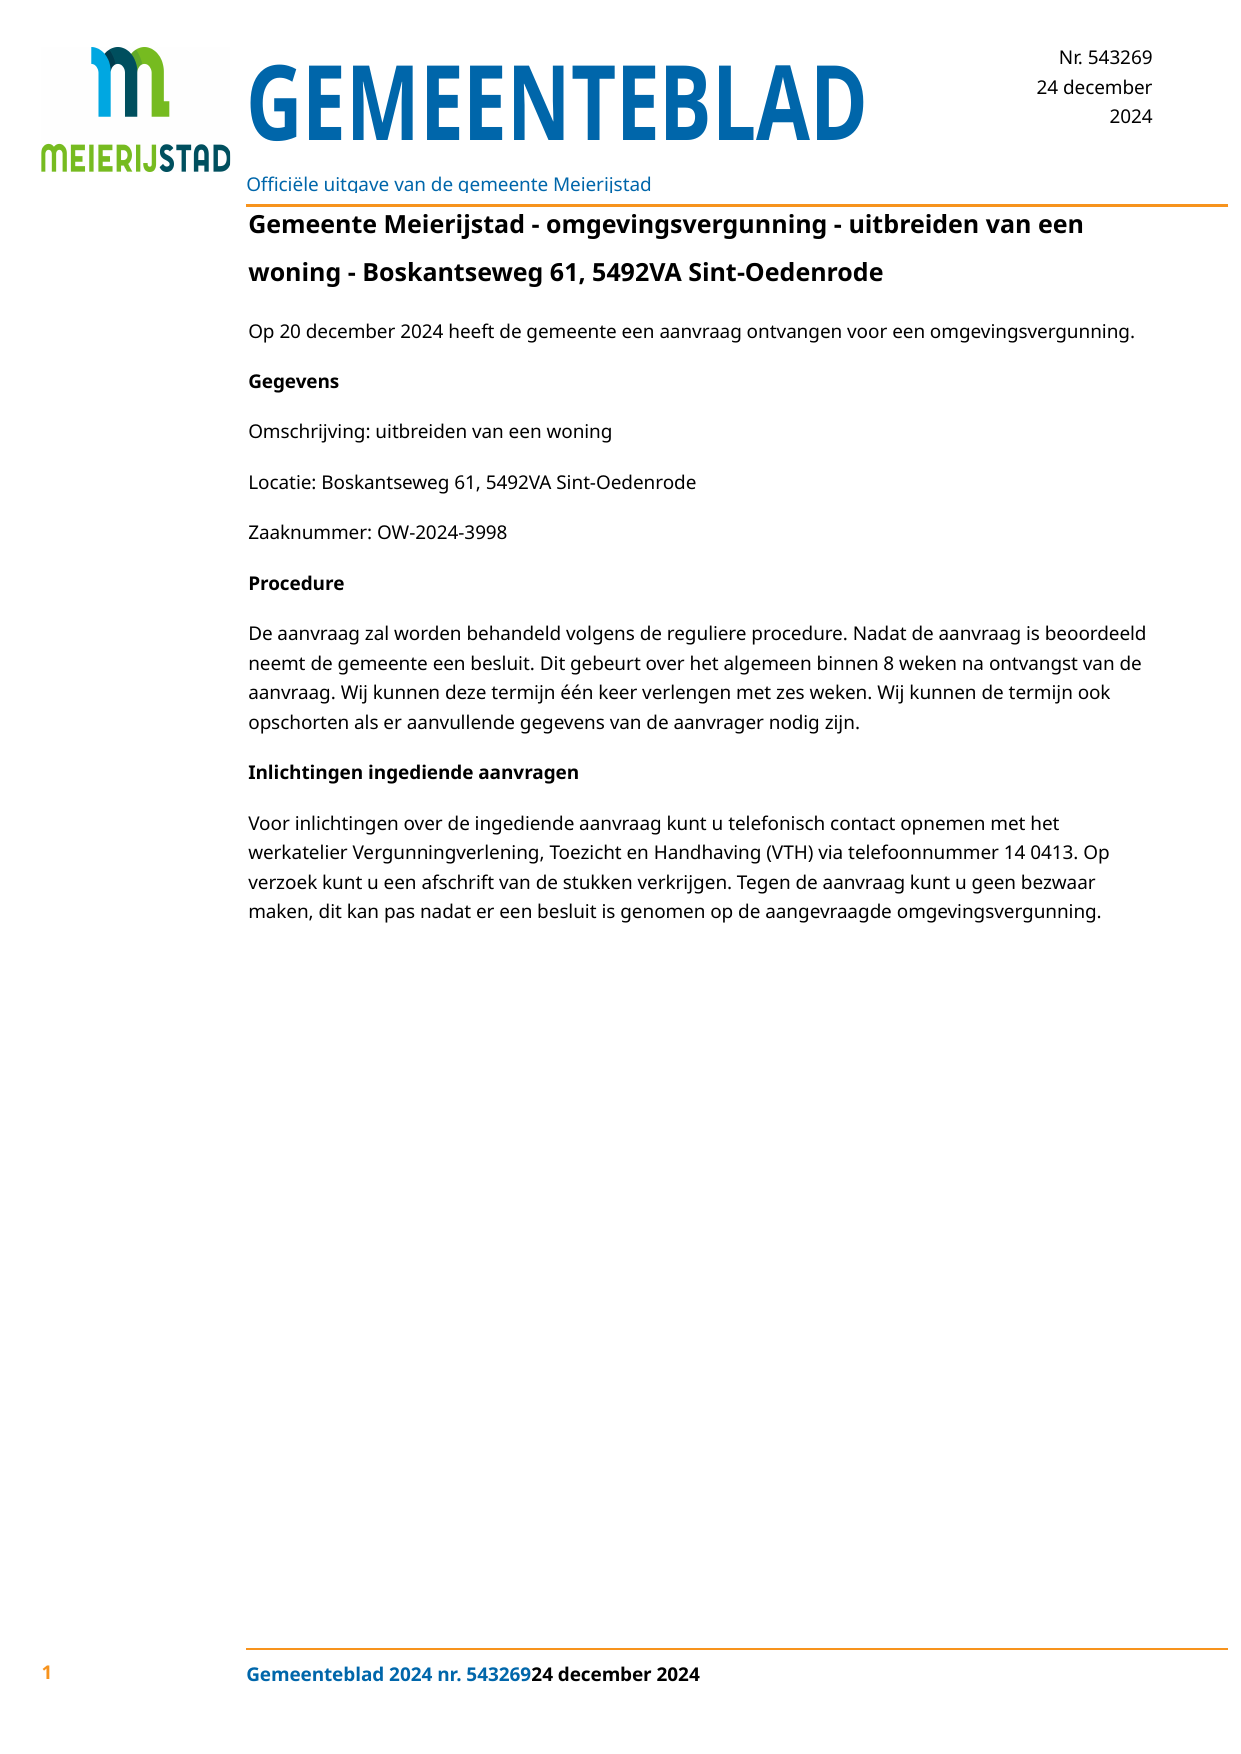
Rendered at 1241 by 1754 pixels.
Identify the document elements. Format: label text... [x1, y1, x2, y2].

text De aanvraag zal worden behandeld volgens de reguliere procedure. Nadat de aanvraag is beoordeeld neemt de gemeente een besluit. Dit gebeurt over het algemeen binnen 8 weken na ontvangst van de aanvraag. Wij kunnen deze termijn één keer verlengen met zes weken. Wij kunnen de termijn ook opschorten als er aanvullende gegevens van de aanvrager nodig zijn. [248, 620, 1152, 735]
text Locatie: Boskantseweg 61, 5492VA Sint-Oedenrode [248, 469, 1152, 495]
text Gemeente Meierijstad - omgevingsvergunning - uitbreiden van een woning - Boskantseweg 61, 5492VA Sint-Oedenrode [248, 207, 1152, 288]
text Procedure [248, 570, 1152, 596]
text Voor inlichtingen over de ingediende aanvraag kunt u telefonisch contact opnemen met het werkatelier Vergunningverlening, Toezicht en Handhaving (VTH) via telefoonnummer 14 0413. Op verzoek kunt u een afschrift van de stukken verkrijgen. Tegen de aanvraag kunt u geen bezwaar maken, dit kan pas nadat er een besluit is genomen op de aangevraagde omgevingsvergunning. [248, 810, 1152, 924]
text Inlichtingen ingediende aanvragen [248, 759, 1152, 785]
text Gegevens [248, 368, 1152, 394]
text Op 20 december 2024 heeft de gemeente een aanvraag ontvangen voor een omgevingsvergunning. [248, 318, 1152, 344]
picture [41, 47, 231, 172]
text Omschrijving: uitbreiden van een woning [248, 419, 1152, 444]
text Zaaknummer: OW-2024-3998 [248, 519, 1152, 545]
